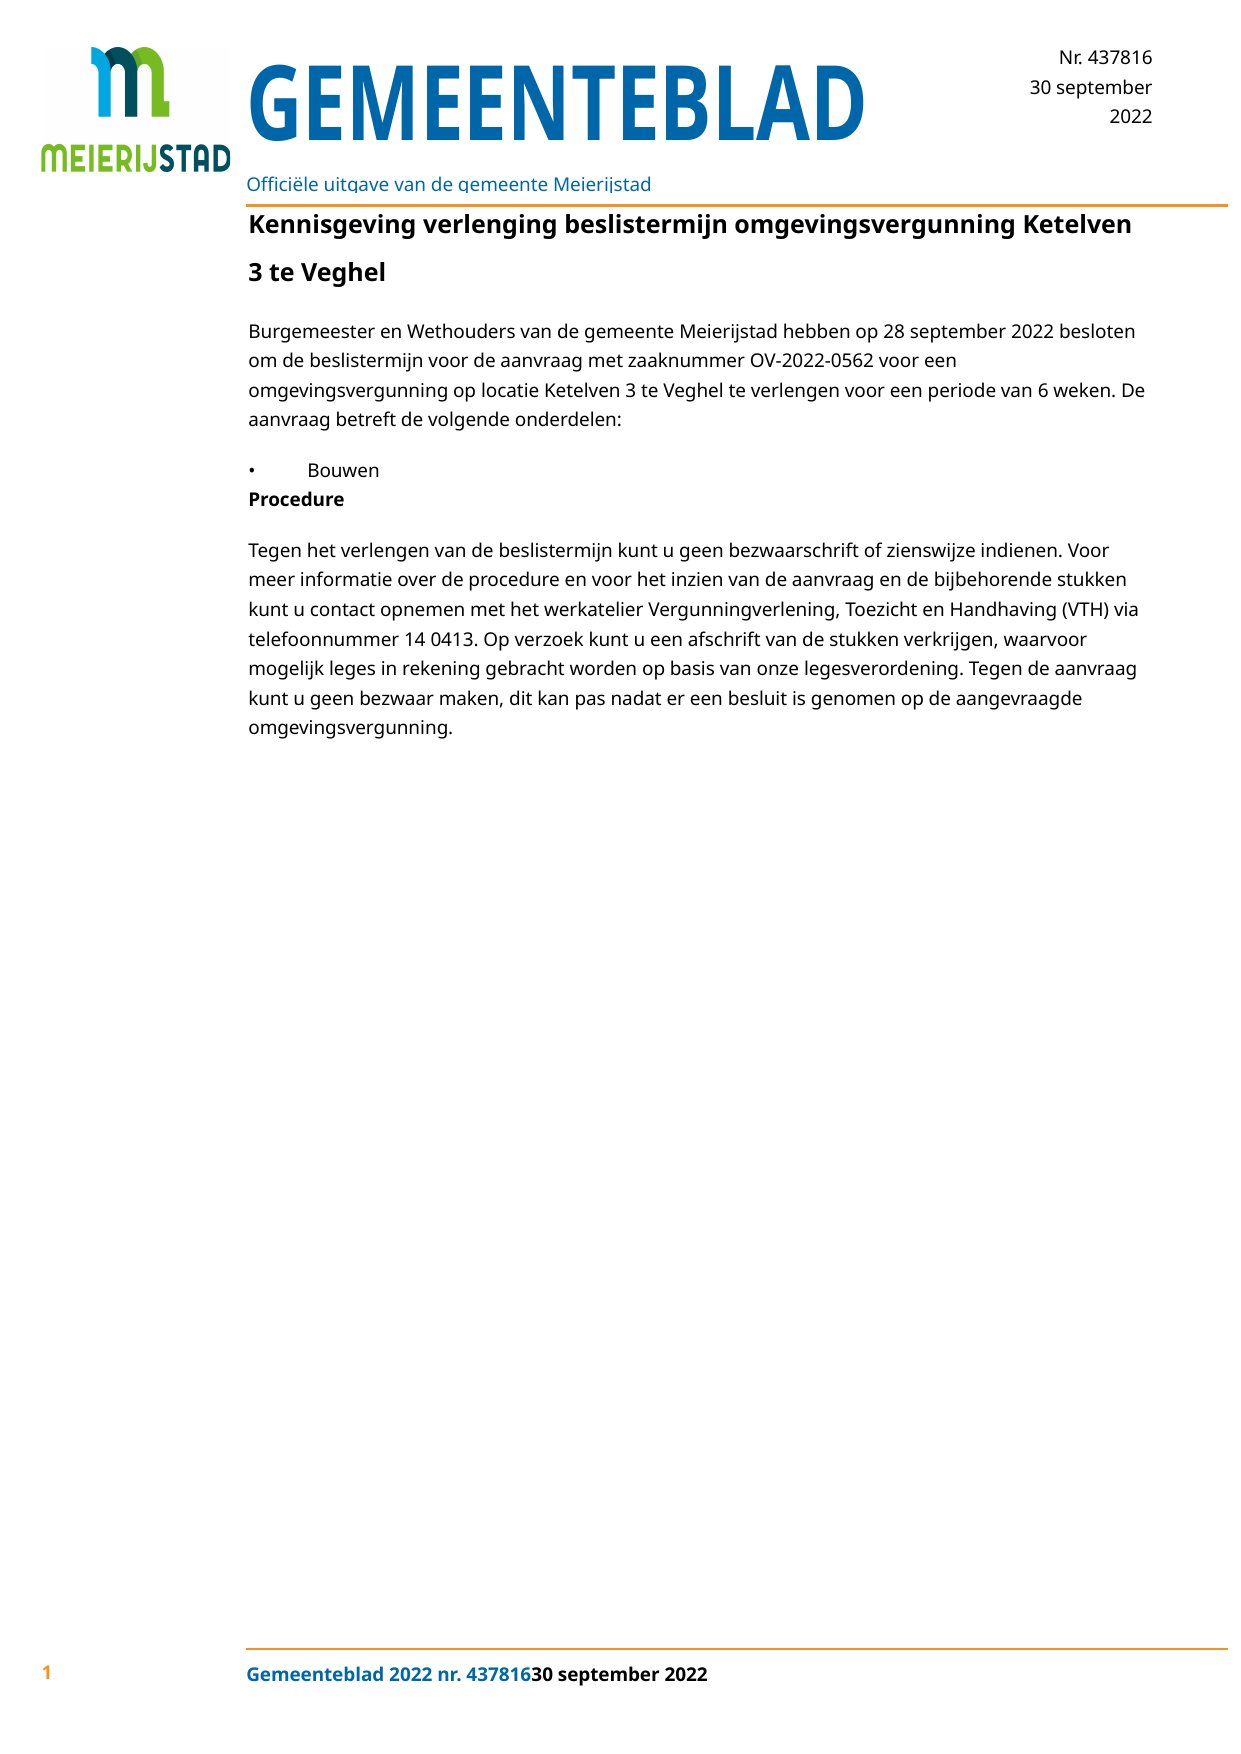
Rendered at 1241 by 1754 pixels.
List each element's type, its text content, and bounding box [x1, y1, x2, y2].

text Tegen het verlengen van de beslistermijn kunt u geen bezwaarschrift of zienswijze indienen. Voor meer informatie over de procedure en voor het inzien van de aanvraag en de bijbehorende stukken kunt u contact opnemen met het werkatelier Vergunningverlening, Toezicht en Handhaving (VTH) via telefoonnummer 14 0413. Op verzoek kunt u een afschrift van de stukken verkrijgen, waarvoor mogelijk leges in rekening gebracht worden op basis van onze legesverordening. Tegen de aanvraag kunt u geen bezwaar maken, dit kan pas nadat er een besluit is genomen op de aangevraagde omgevingsvergunning. [248, 537, 1152, 740]
text Burgemeester en Wethouders van de gemeente Meierijstad hebben op 28 september 2022 besloten om de beslistermijn voor de aanvraag met zaaknummer OV-2022-0562 voor een omgevingsvergunning op locatie Ketelven 3 te Veghel te verlengen voor een periode van 6 weken. De aanvraag betreft de volgende onderdelen: [248, 318, 1152, 432]
text Kennisgeving verlenging beslistermijn omgevingsvergunning Ketelven 3 te Veghel [248, 207, 1152, 288]
picture [41, 47, 231, 172]
list Bouwen [248, 457, 1152, 483]
text Procedure [248, 487, 1152, 512]
